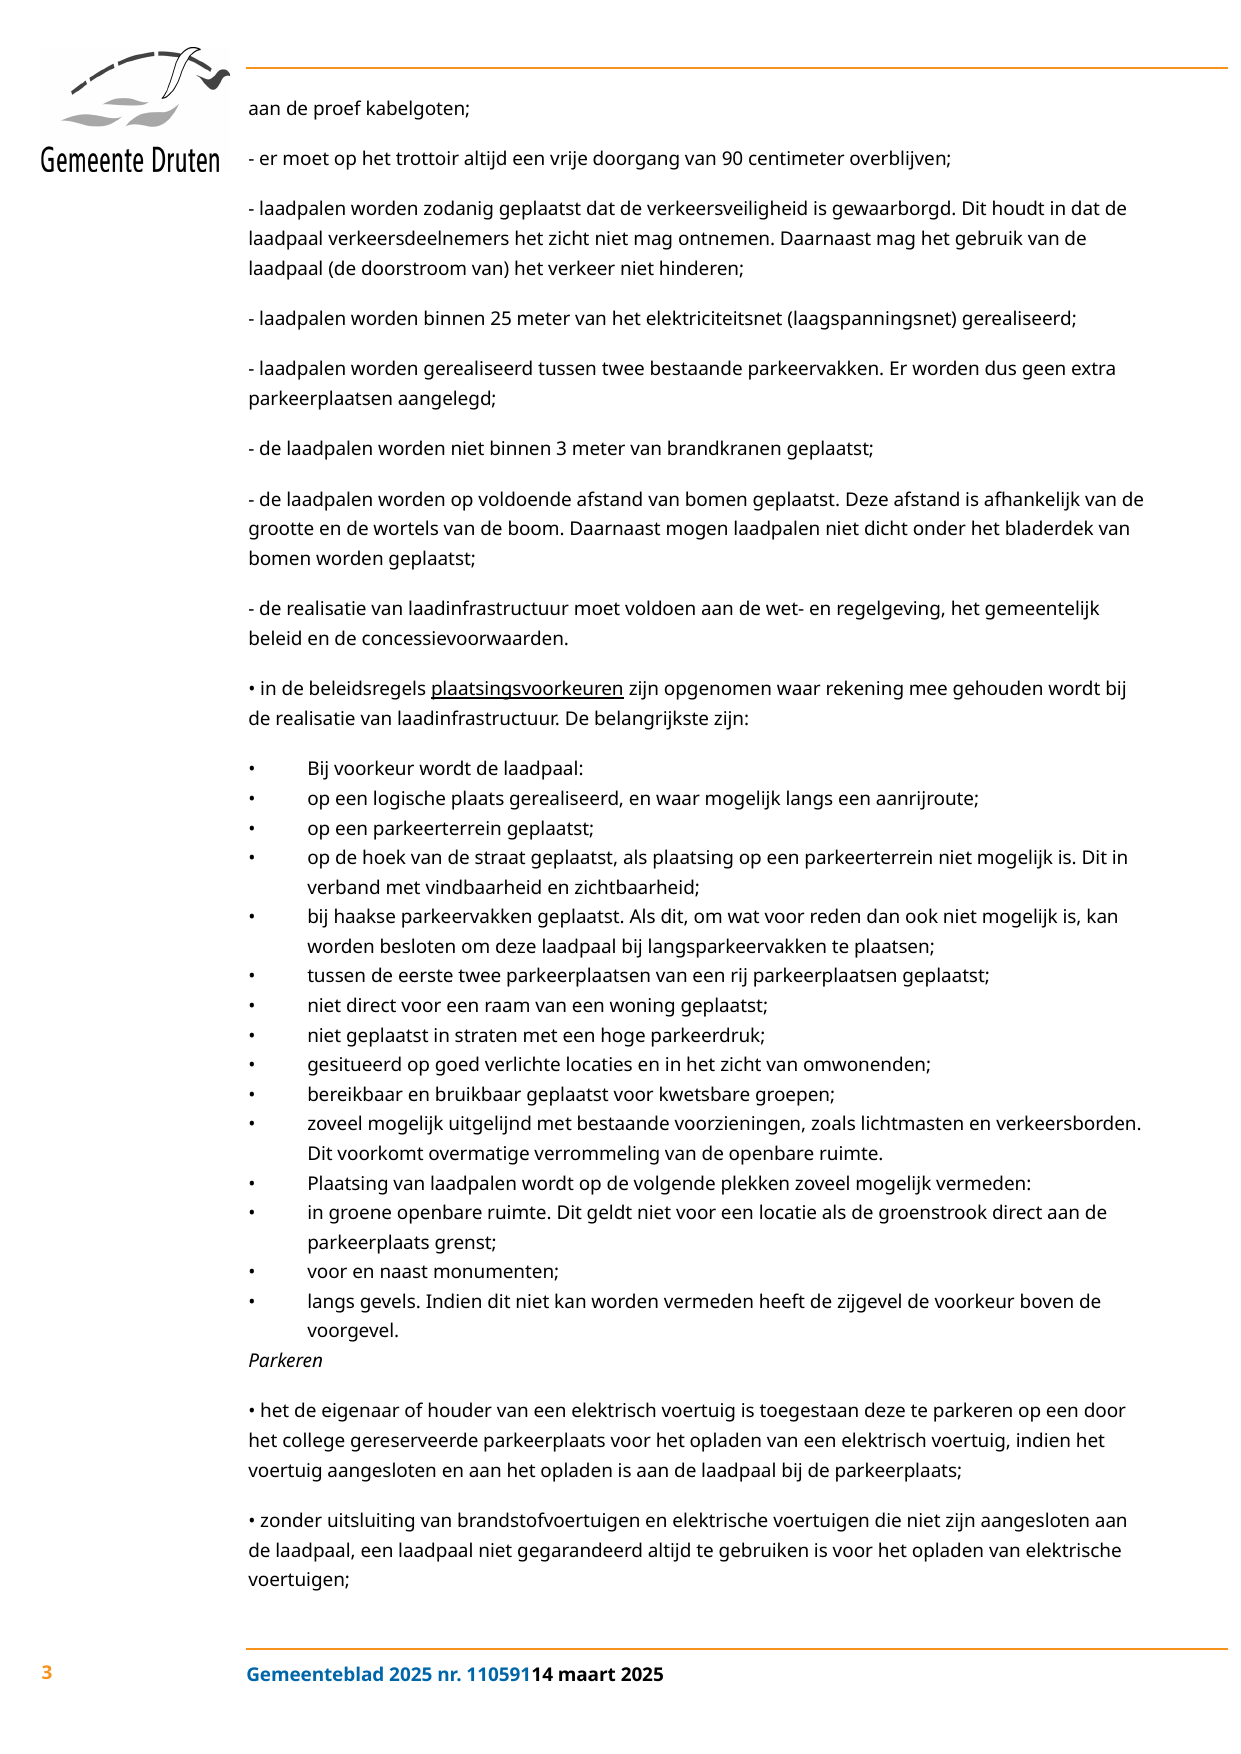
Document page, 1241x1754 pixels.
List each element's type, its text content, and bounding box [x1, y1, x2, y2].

text - laadpalen worden zodanig geplaatst dat de verkeersveiligheid is gewaarborgd. Dit houdt in dat de laadpaal verkeersdeelnemers het zicht niet mag ontnemen. Daarnaast mag het gebruik van de laadpaal (de doorstroom van) het verkeer niet hinderen; [248, 196, 1152, 281]
list op een logische plaats gerealiseerd, en waar mogelijk langs een aanrijroute; [248, 785, 1152, 811]
list gesitueerd op goed verlichte locaties en in het zicht van omwonenden; [248, 1051, 1152, 1077]
text - de laadpalen worden op voldoende afstand van bomen geplaatst. Deze afstand is afhankelijk van de grootte en de wortels van de boom. Daarnaast mogen laadpalen niet dicht onder het bladerdek van bomen worden geplaatst; [248, 486, 1152, 571]
list op een parkeerterrein geplaatst; [248, 815, 1152, 841]
list Bij voorkeur wordt de laadpaal: [248, 756, 1152, 781]
text - er moet op het trottoir altijd een vrije doorgang van 90 centimeter overblijven; [248, 145, 1152, 171]
picture [41, 47, 231, 172]
text aan de proef kabelgoten; [248, 95, 1152, 121]
list niet geplaatst in straten met een hoge parkeerdruk; [248, 1022, 1152, 1048]
text - de laadpalen worden niet binnen 3 meter van brandkranen geplaatst; [248, 436, 1152, 461]
text - laadpalen worden gerealiseerd tussen twee bestaande parkeervakken. Er worden dus geen extra parkeerplaatsen aangelegd; [248, 356, 1152, 411]
list zoveel mogelijk uitgelijnd met bestaande voorzieningen, zoals lichtmasten en verkeersborden. Dit voorkomt overmatige verrommeling van de openbare ruimte. [248, 1111, 1152, 1166]
text • het de eigenaar of houder van een elektrisch voertuig is toegestaan deze te parkeren op een door het college gereserveerde parkeerplaats voor het opladen van een elektrisch voertuig, indien het voertuig aangesloten en aan het opladen is aan de laadpaal bij de parkeerplaats; [248, 1398, 1152, 1483]
text - de realisatie van laadinfrastructuur moet voldoen aan de wet- en regelgeving, het gemeentelijk beleid en de concessievoorwaarden. [248, 596, 1152, 651]
text Parkeren [248, 1347, 1152, 1373]
text - laadpalen worden binnen 25 meter van het elektriciteitsnet (laagspanningsnet) gerealiseerd; [248, 305, 1152, 331]
list bereikbaar en bruikbaar geplaatst voor kwetsbare groepen; [248, 1081, 1152, 1107]
list op de hoek van de straat geplaatst, als plaatsing op een parkeerterrein niet mogelijk is. Dit in verband met vindbaarheid en zichtbaarheid; [248, 844, 1152, 900]
list tussen de eerste twee parkeerplaatsen van een rij parkeerplaatsen geplaatst; [248, 963, 1152, 988]
list langs gevels. Indien dit niet kan worden vermeden heeft de zijgevel de voorkeur boven de voorgevel. [248, 1288, 1152, 1343]
list bij haakse parkeervakken geplaatst. Als dit, om wat voor reden dan ook niet mogelijk is, kan worden besloten om deze laadpaal bij langsparkeervakken te plaatsen; [248, 903, 1152, 959]
text • in de beleidsregels plaatsingsvoorkeuren zijn opgenomen waar rekening mee gehouden wordt bij de realisatie van laadinfrastructuur. De belangrijkste zijn: [248, 676, 1152, 731]
list Plaatsing van laadpalen wordt op de volgende plekken zoveel mogelijk vermeden: [248, 1170, 1152, 1196]
list in groene openbare ruimte. Dit geldt niet voor een locatie als de groenstrook direct aan de parkeerplaats grenst; [248, 1199, 1152, 1255]
text • zonder uitsluiting van brandstofvoertuigen en elektrische voertuigen die niet zijn aangesloten aan de laadpaal, een laadpaal niet gegarandeerd altijd te gebruiken is voor het opladen van elektrische voertuigen; [248, 1507, 1152, 1592]
list niet direct voor een raam van een woning geplaatst; [248, 992, 1152, 1018]
list voor en naast monumenten; [248, 1258, 1152, 1284]
